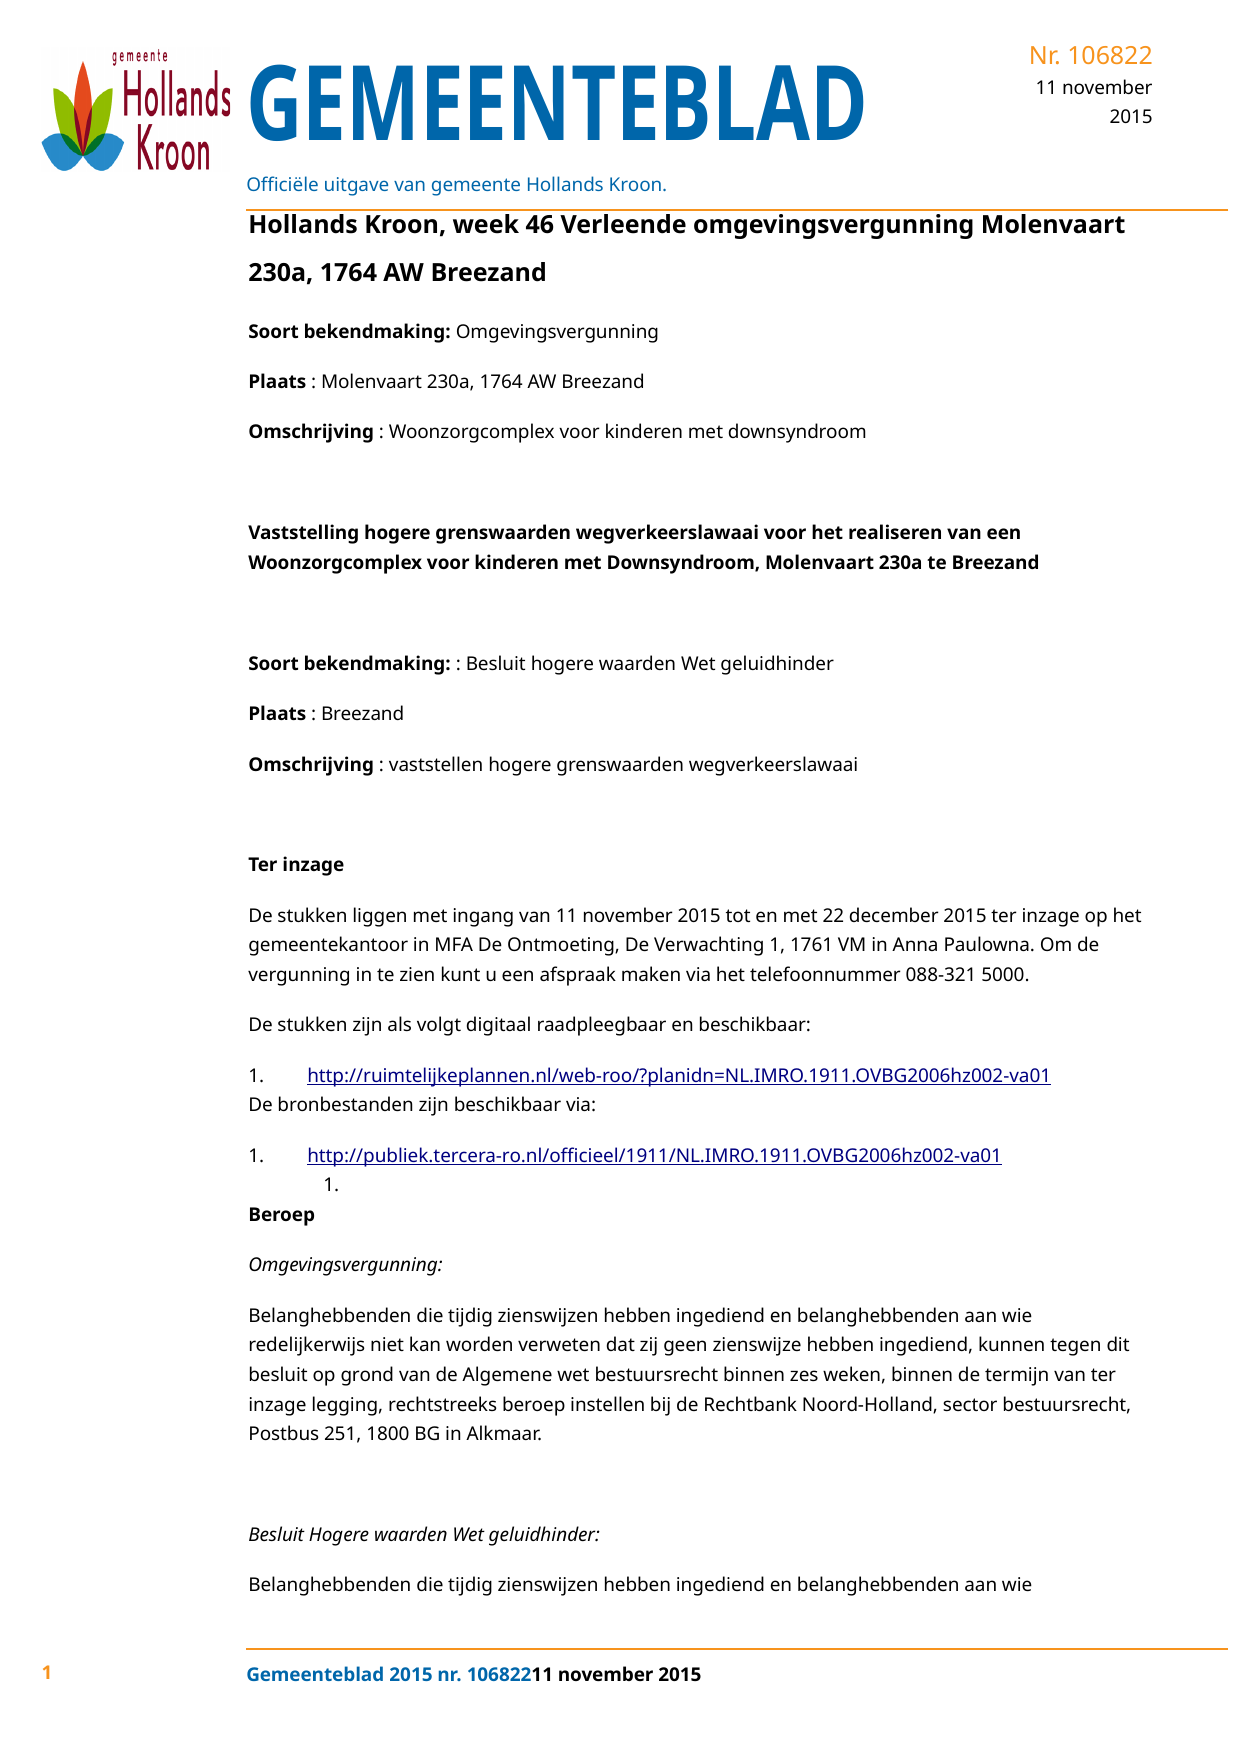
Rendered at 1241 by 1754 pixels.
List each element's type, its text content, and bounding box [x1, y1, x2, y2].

text Omgevingsvergunning: [248, 1252, 1152, 1277]
text Omschrijving : Woonzorgcomplex voor kinderen met downsyndroom [248, 419, 1152, 444]
text Soort bekendmaking: : Besluit hogere waarden Wet geluidhinder [248, 650, 1152, 676]
text Vaststelling hogere grenswaarden wegverkeerslawaai voor het realiseren van een Woonzorgcomplex voor kinderen met Downsyndroom, Molenvaart 230a te Breezand [248, 519, 1152, 575]
text Ter inzage [248, 852, 1152, 877]
text Belanghebbenden die tijdig zienswijzen hebben ingediend en belanghebbenden aan wie redelijkerwijs niet kan worden verweten dat zij geen zienswijze hebben ingediend, kunnen tegen dit besluit op grond van de Algemene wet bestuursrecht binnen zes weken, binnen de termijn van ter inzage legging, rechtstreeks beroep instellen bij de Rechtbank Noord-Holland, sector bestuursrecht, Postbus 251, 1800 BG in Alkmaar. [248, 1302, 1152, 1446]
text De bronbestanden zijn beschikbaar via: [248, 1092, 1152, 1117]
text Hollands Kroon, week 46 Verleende omgevingsvergunning Molenvaart 230a, 1764 AW Breezand [248, 211, 1152, 288]
text Omschrijving : vaststellen hogere grenswaarden wegverkeerslawaai [248, 751, 1152, 777]
list http://ruimtelijkeplannen.nl/web-roo/?planidn=NL.IMRO.1911.OVBG2006hz002-va01 [248, 1062, 1152, 1088]
list http://publiek.tercera-ro.nl/officieel/1911/NL.IMRO.1911.OVBG2006hz002-va01 [248, 1142, 1152, 1168]
picture [41, 47, 231, 172]
text Plaats : Breezand [248, 700, 1152, 726]
text Beroep [248, 1201, 1152, 1227]
text Plaats : Molenvaart 230a, 1764 AW Breezand [248, 368, 1152, 394]
text De stukken zijn als volgt digitaal raadpleegbaar en beschikbaar: [248, 1012, 1152, 1037]
text Besluit Hogere waarden Wet geluidhinder: [248, 1521, 1152, 1547]
text Soort bekendmaking: Omgevingsvergunning [248, 318, 1152, 344]
text De stukken liggen met ingang van 11 november 2015 tot en met 22 december 2015 ter inzage op het gemeentekantoor in MFA De Ontmoeting, De Verwachting 1, 1761 VM in Anna Paulowna. Om de vergunning in te zien kunt u een afspraak maken via het telefoonnummer 088-321 5000. [248, 902, 1152, 987]
text Belanghebbenden die tijdig zienswijzen hebben ingediend en belanghebbenden aan wie [248, 1572, 1152, 1597]
